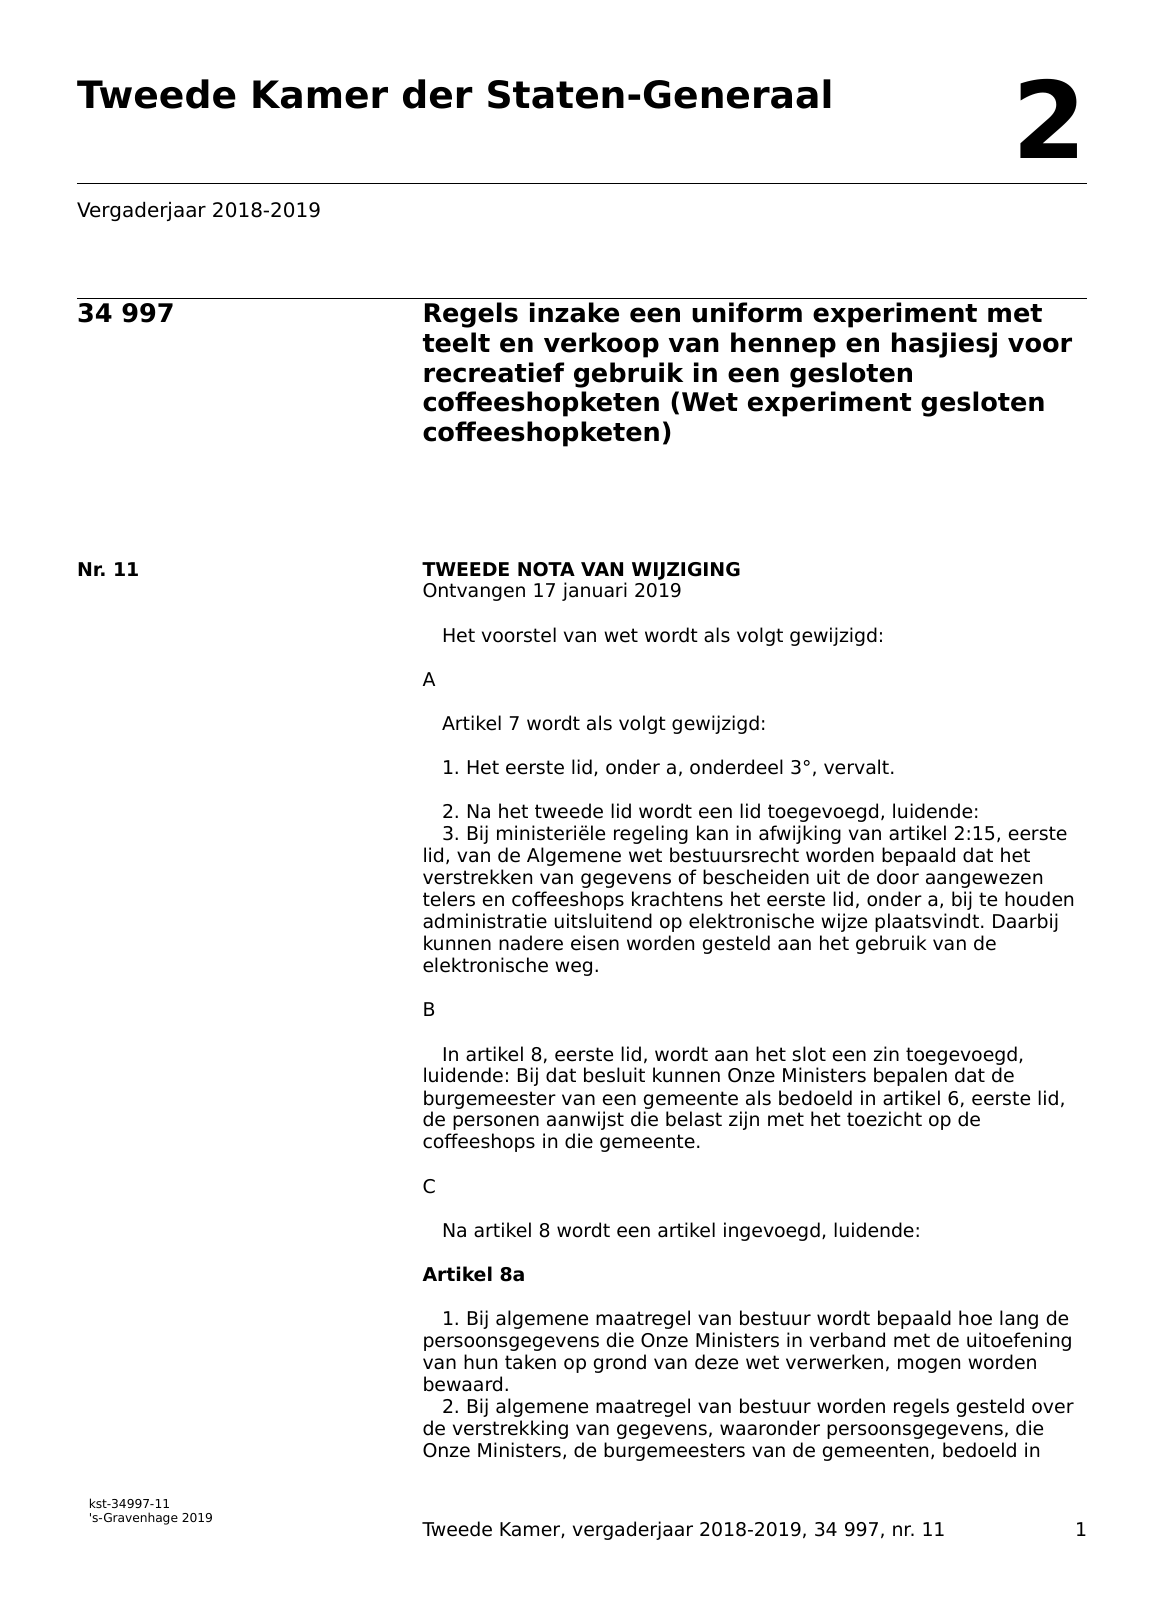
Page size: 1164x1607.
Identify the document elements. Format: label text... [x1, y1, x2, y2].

text 2. Na het tweede lid wordt een lid toegevoegd, luidende: [422, 801, 1087, 823]
subtitle Artikel 8a [422, 1264, 1087, 1286]
subtitle A [422, 669, 1087, 691]
text 2. Bij algemene maatregel van bestuur worden regels gesteld over de verstrekking van gegevens, waaronder persoonsgegevens, die Onze Ministers, de burgemeesters van de gemeenten, bedoeld in [422, 1396, 1087, 1462]
table_cell Vergaderjaar 2018-2019 [77, 184, 1087, 298]
subtitle Nr. 11 TWEEDE NOTA VAN WIJZIGING [77, 558, 1087, 580]
text 1. Het eerste lid, onder a, onderdeel 3°, vervalt. [422, 757, 1087, 779]
subtitle C [422, 1176, 1087, 1197]
text 3. Bij ministeriële regeling kan in afwijking van artikel 2:15, eerste lid, van de Algemene wet bestuursrecht worden bepaald dat het verstrekken van gegevens of bescheiden uit de door aangewezen telers en coffeeshops krachtens het eerste lid, onder a, bij te houden administratie uitsluitend op elektronische wijze plaatsvindt. Daarbij kunnen nadere eisen worden gesteld aan het gebruik van de elektronische weg. [422, 823, 1087, 977]
subtitle B [422, 999, 1087, 1021]
text Ontvangen 17 januari 2019 [422, 580, 1087, 602]
text In artikel 8, eerste lid, wordt aan het slot een zin toegevoegd, luidende: Bij dat besluit kunnen Onze Ministers bepalen dat de burgemeester van een gemeente als bedoeld in artikel 6, eerste lid, de personen aanwijst die belast zijn met het toezicht op de coffeeshops in die gemeente. [422, 1043, 1087, 1153]
text 1. Bij algemene maatregel van bestuur wordt bepaald hoe lang de persoonsgegevens die Onze Ministers in verband met de uitoefening van hun taken op grond van deze wet verwerken, mogen worden bewaard. [422, 1308, 1087, 1396]
table_header 2 [886, 59, 1087, 183]
text kst-34997-11 [88, 1497, 323, 1511]
text Het voorstel van wet wordt als volgt gewijzigd: [422, 624, 1087, 647]
table_header Tweede Kamer der Staten-Generaal [77, 59, 886, 183]
text Na artikel 8 wordt een artikel ingevoegd, luidende: [422, 1220, 1087, 1242]
text 's-Gravenhage 2019 [88, 1511, 323, 1525]
text Artikel 7 wordt als volgt gewijzigd: [422, 713, 1087, 735]
subtitle 34 997 Regels inzake een uniform experiment met teelt en verkoop van hennep en hasjiesj voor recreatief gebruik in een gesloten coffeeshopketen (Wet experiment gesloten coffeeshopketen) [77, 299, 1087, 447]
